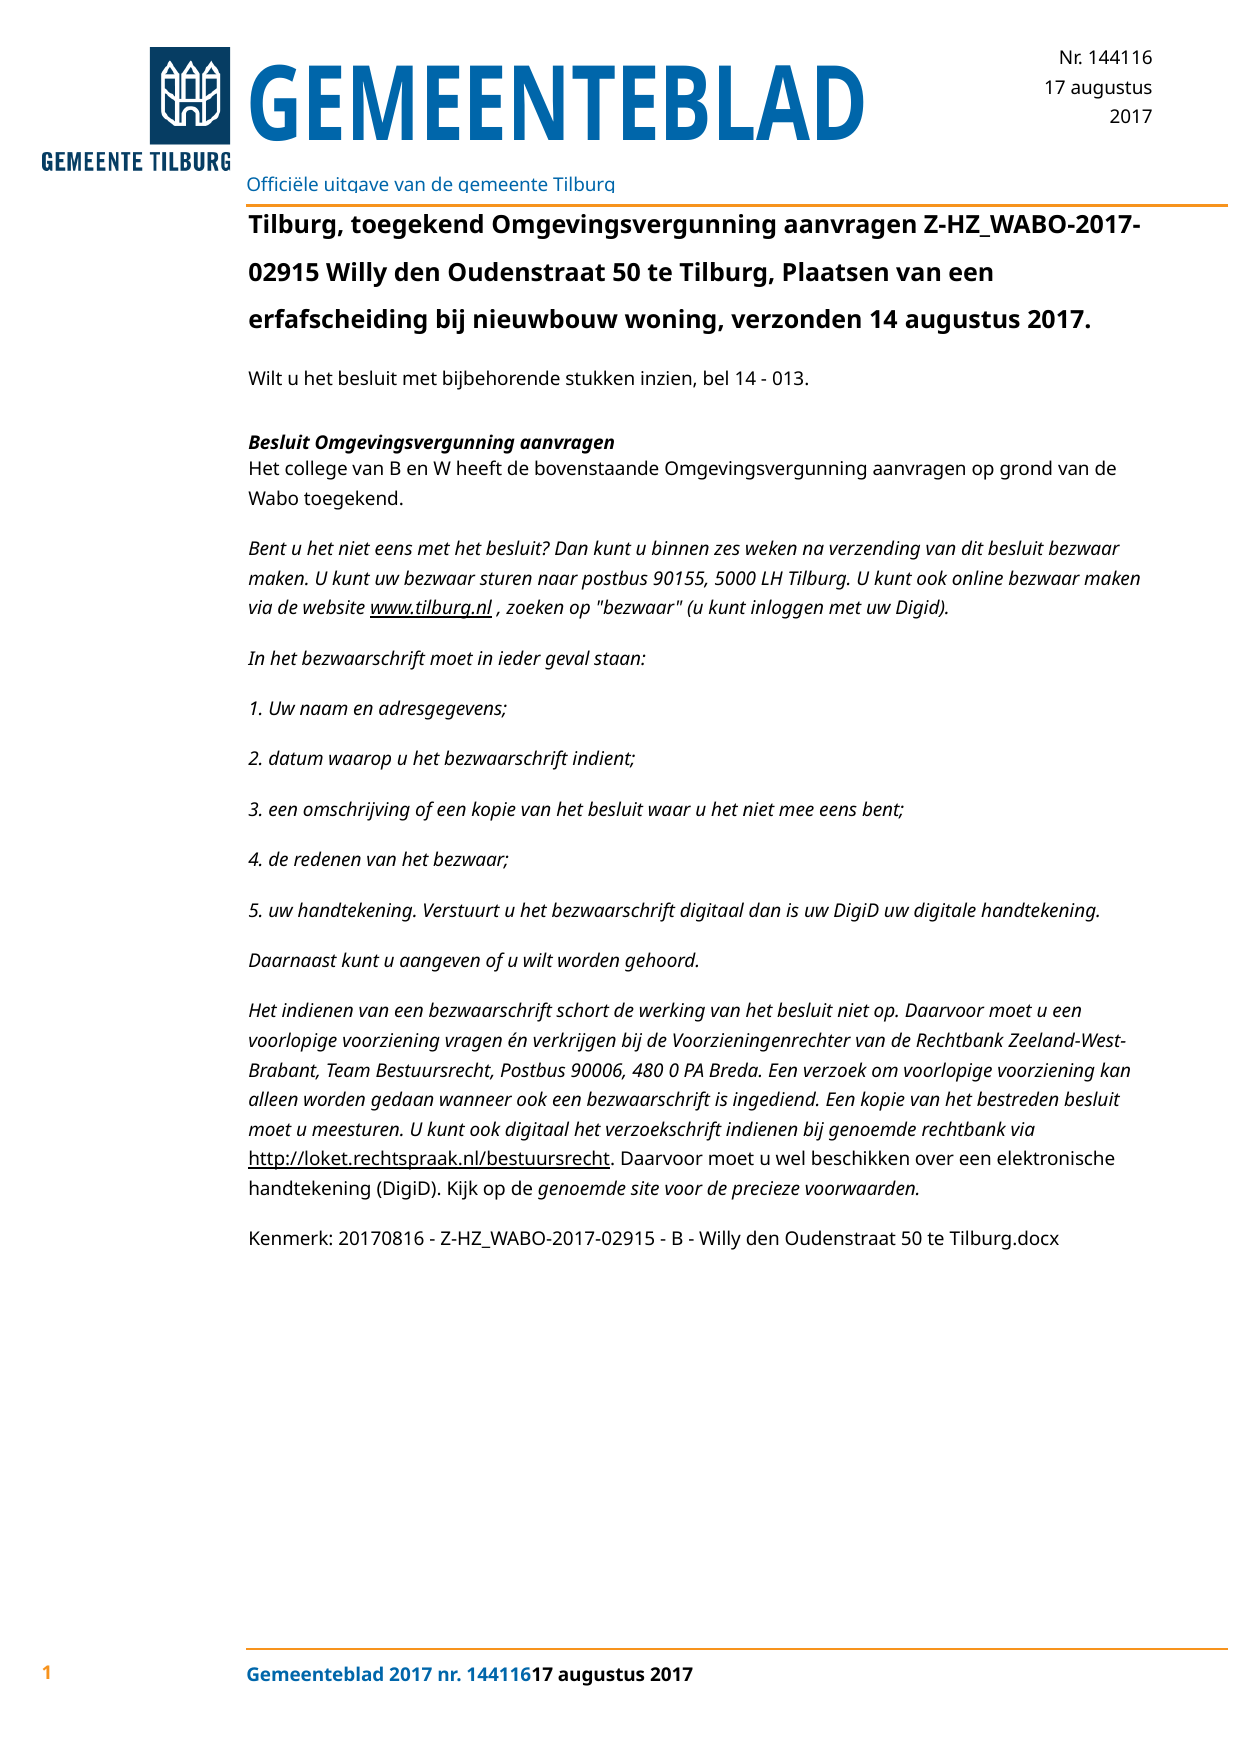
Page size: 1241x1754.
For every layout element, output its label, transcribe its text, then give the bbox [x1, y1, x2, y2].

text Tilburg, toegekend Omgevingsvergunning aanvragen Z-HZ_WABO-2017-02915 Willy den Oudenstraat 50 te Tilburg, Plaatsen van een erfafscheiding bij nieuwbouw woning, verzonden 14 augustus 2017. [248, 207, 1152, 336]
text 1. Uw naam en adresgegevens; [248, 695, 1152, 721]
text 4. de redenen van het bezwaar; [248, 846, 1152, 872]
text 2. datum waarop u het bezwaarschrift indient; [248, 746, 1152, 771]
text Daarnaast kunt u aangeven of u wilt worden gehoord. [248, 947, 1152, 973]
text Het indienen van een bezwaarschrift schort de werking van het besluit niet op. Daarvoor moet u een voorlopige voorziening vragen én verkrijgen bij de Voorzieningenrechter van de Rechtbank Zeeland-West-Brabant, Team Bestuursrecht, Postbus 90006, 480 0 PA Breda. Een verzoek om voorlopige voorziening kan alleen worden gedaan wanneer ook een bezwaarschrift is ingediend. Een kopie van het bestreden besluit moet u meesturen. U kunt ook digitaal het verzoekschrift indienen bij genoemde rechtbank via http://loket.rechtspraak.nl/bestuursrecht. Daarvoor moet u wel beschikken over een elektronische handtekening (DigiD). Kijk op de genoemde site voor de precieze voorwaarden. [248, 998, 1152, 1201]
text 3. een omschrijving of een kopie van het besluit waar u het niet mee eens bent; [248, 796, 1152, 822]
picture [41, 47, 231, 172]
text In het bezwaarschrift moet in ieder geval staan: [248, 645, 1152, 671]
text Wilt u het besluit met bijbehorende stukken inzien, bel 14 - 013. [248, 366, 1152, 391]
text Kenmerk: 20170816 - Z-HZ_WABO-2017-02915 - B - Willy den Oudenstraat 50 te Tilburg.docx [248, 1226, 1152, 1251]
text Besluit Omgevingsvergunning aanvragen [248, 429, 1152, 455]
text Het college van B en W heeft de bovenstaande Omgevingsvergunning aanvragen op grond van de Wabo toegekend. [248, 455, 1152, 511]
text 5. uw handtekening. Verstuurt u het bezwaarschrift digitaal dan is uw DigiD uw digitale handtekening. [248, 897, 1152, 923]
text Bent u het niet eens met het besluit? Dan kunt u binnen zes weken na verzending van dit besluit bezwaar maken. U kunt uw bezwaar sturen naar postbus 90155, 5000 LH Tilburg. U kunt ook online bezwaar maken via de website www.tilburg.nl , zoeken op "bezwaar" (u kunt inloggen met uw Digid). [248, 535, 1152, 620]
